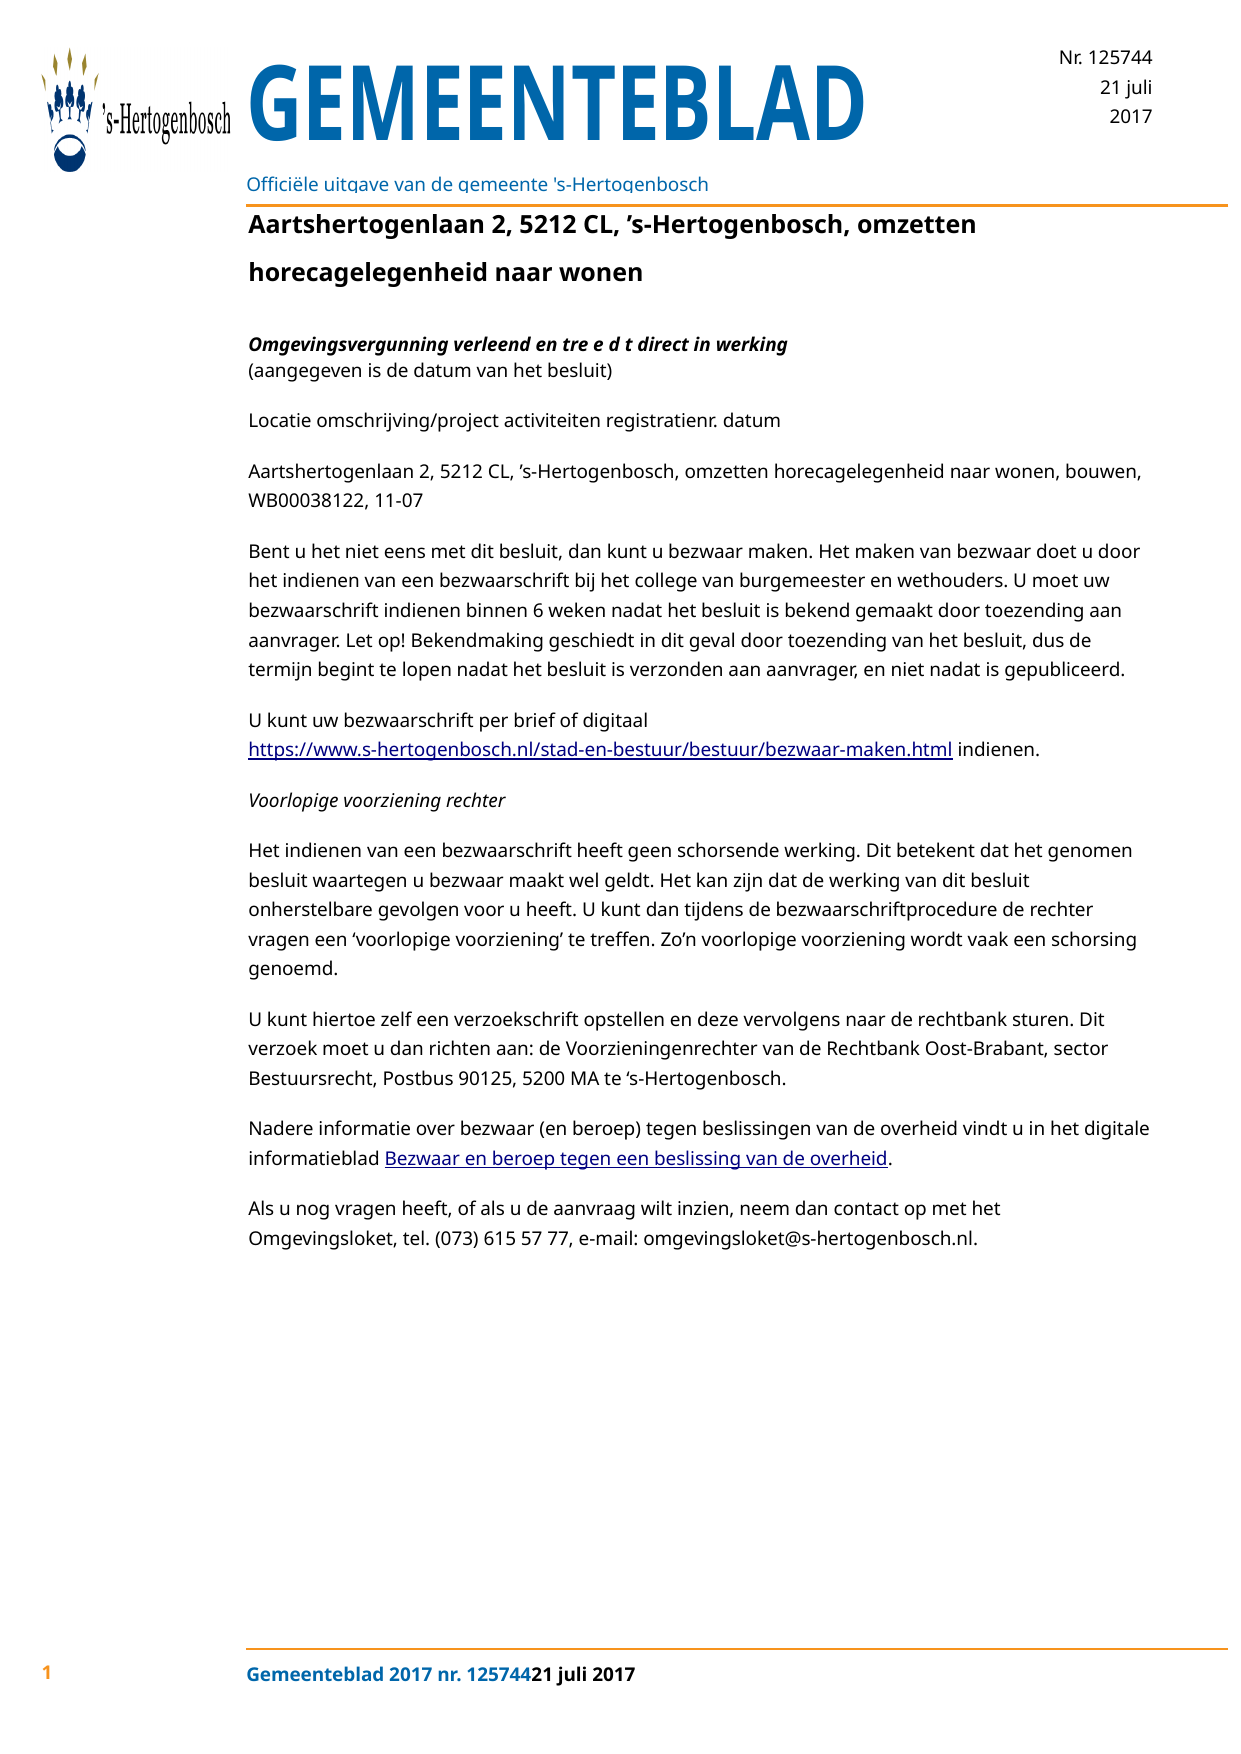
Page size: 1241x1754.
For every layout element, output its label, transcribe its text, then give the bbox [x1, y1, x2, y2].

text (aangegeven is de datum van het besluit) [248, 357, 1152, 383]
picture [41, 47, 231, 172]
text Locatie omschrijving/project activiteiten registratienr. datum [248, 408, 1152, 433]
text Aartshertogenlaan 2, 5212 CL, ’s-Hertogenbosch, omzetten horecagelegenheid naar wonen [248, 207, 1152, 288]
text Als u nog vragen heeft, of als u de aanvraag wilt inzien, neem dan contact op met het Omgevingsloket, tel. (073) 615 57 77, e-mail: omgevingsloket@s-hertogenbosch.nl. [248, 1196, 1152, 1251]
text Voorlopige voorziening rechter [248, 787, 1152, 812]
text U kunt uw bezwaarschrift per brief of digitaal https://www.s-hertogenbosch.nl/stad-en-bestuur/bestuur/bezwaar-maken.html indienen. [248, 707, 1152, 762]
text Aartshertogenlaan 2, 5212 CL, ’s-Hertogenbosch, omzetten horecagelegenheid naar wonen, bouwen, WB00038122, 11-07 [248, 458, 1152, 513]
text Nadere informatie over bezwaar (en beroep) tegen beslissingen van de overheid vindt u in het digitale informatieblad Bezwaar en beroep tegen een beslissing van de overheid. [248, 1116, 1152, 1171]
text Omgevingsvergunning verleend en tre e d t direct in werking [248, 331, 1152, 357]
text Het indienen van een bezwaarschrift heeft geen schorsende werking. Dit betekent dat het genomen besluit waartegen u bezwaar maakt wel geldt. Het kan zijn dat de werking van dit besluit onherstelbare gevolgen voor u heeft. U kunt dan tijdens de bezwaarschriftprocedure de rechter vragen een ‘voorlopige voorziening’ te treffen. Zo’n voorlopige voorziening wordt vaak een schorsing genoemd. [248, 837, 1152, 981]
text Bent u het niet eens met dit besluit, dan kunt u bezwaar maken. Het maken van bezwaar doet u door het indienen van een bezwaarschrift bij het college van burgemeester en wethouders. U moet uw bezwaarschrift indienen binnen 6 weken nadat het besluit is bekend gemaakt door toezending aan aanvrager. Let op! Bekendmaking geschiedt in dit geval door toezending van het besluit, dus de termijn begint te lopen nadat het besluit is verzonden aan aanvrager, en niet nadat is gepubliceerd. [248, 538, 1152, 682]
text U kunt hiertoe zelf een verzoekschrift opstellen en deze vervolgens naar de rechtbank sturen. Dit verzoek moet u dan richten aan: de Voorzieningenrechter van de Rechtbank Oost-Brabant, sector Bestuursrecht, Postbus 90125, 5200 MA te ‘s-Hertogenbosch. [248, 1006, 1152, 1091]
